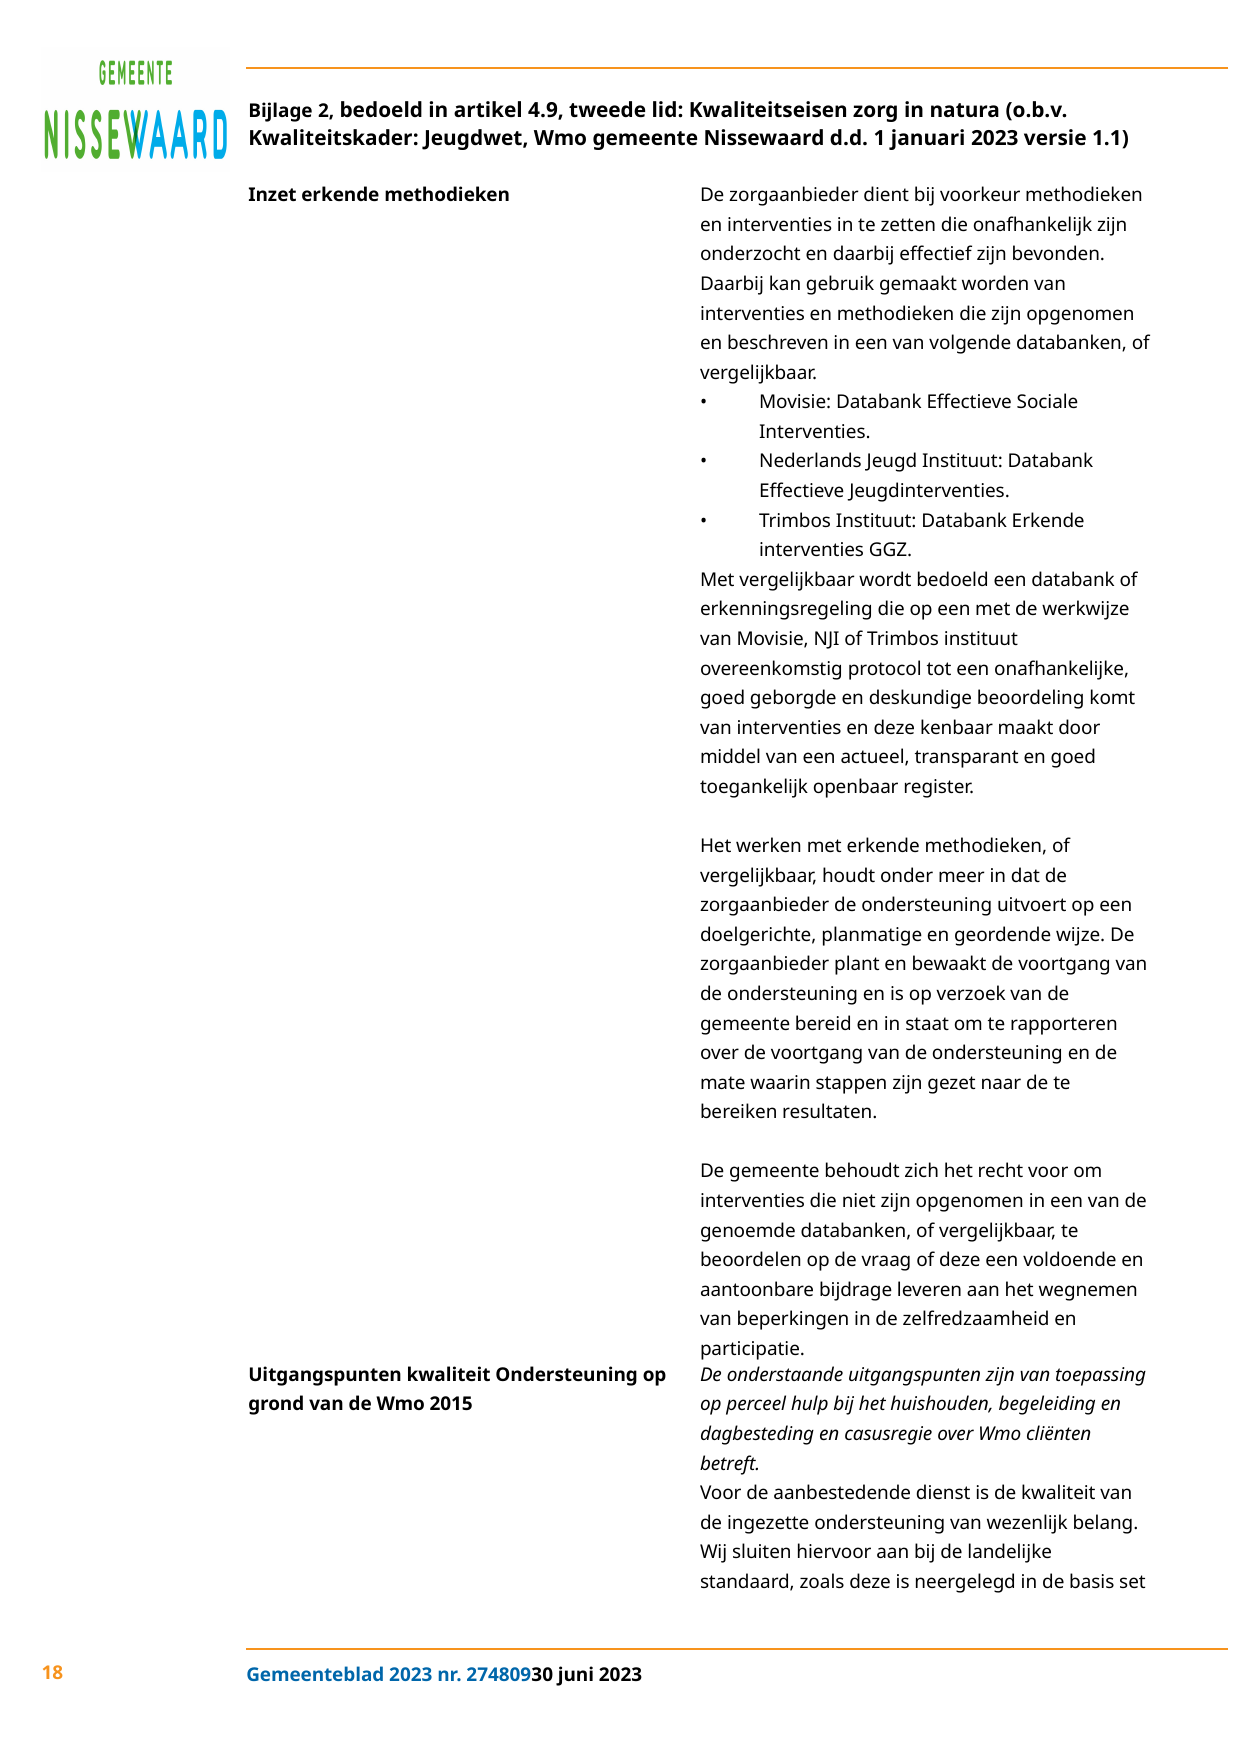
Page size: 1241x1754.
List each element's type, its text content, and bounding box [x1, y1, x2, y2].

table_cell Uitgangspunten kwaliteit Ondersteuning op grond van de Wmo 2015 [248, 1361, 700, 1594]
table_header De zorgaanbieder dient bij voorkeur methodieken en interventies in te zetten die onafhankelijk zijn onderzocht en daarbij effectief zijn bevonden. Daarbij kan gebruik gemaakt worden van interventies en methodieken die zijn opgenomen en beschreven in een van volgende databanken, of vergelijkbaar. Movisie: Databank Effectieve Sociale Interventies. Nederlands Jeugd Instituut: Databank Effectieve Jeugdinterventies. Trimbos Instituut: Databank Erkende interventies GGZ. Met vergelijkbaar wordt bedoeld een databank of erkenningsregeling die op een met de werkwijze van Movisie, NJI of Trimbos instituut overeenkomstig protocol tot een onafhankelijke, goed geborgde en deskundige beoordeling komt van interventies en deze kenbaar maakt door middel van een actueel, transparant en goed toegankelijk openbaar register. Het werken met erkende methodieken, of vergelijkbaar, houdt onder meer in dat de zorgaanbieder de ondersteuning uitvoert op een doelgerichte, planmatige en geordende wijze. De zorgaanbieder plant en bewaakt de voortgang van de ondersteuning en is op verzoek van de gemeente bereid en in staat om te rapporteren over de voortgang van de ondersteuning en de mate waarin stappen zijn gezet naar de te bereiken resultaten. De gemeente behoudt zich het recht voor om interventies die niet zijn opgenomen in een van de genoemde databanken, of vergelijkbaar, te beoordelen op de vraag of deze een voldoende en aantoonbare bijdrage leveren aan het wegnemen van beperkingen in de zelfredzaamheid en participatie. [700, 181, 1152, 1361]
picture [41, 47, 231, 172]
table_cell De onderstaande uitgangspunten zijn van toepassing op perceel hulp bij het huishouden, begeleiding en dagbesteding en casusregie over Wmo cliënten betreft. Voor de aanbestedende dienst is de kwaliteit van de ingezette ondersteuning van wezenlijk belang. Wij sluiten hiervoor aan bij de landelijke standaard, zoals deze is neergelegd in de basis set [700, 1361, 1152, 1594]
text Bijlage 2, bedoeld in artikel 4.9, tweede lid: Kwaliteitseisen zorg in natura (o.b.v. Kwaliteitskader: Jeugdwet, Wmo gemeente Nissewaard d.d. 1 januari 2023 versie 1.1) [248, 95, 1152, 152]
table_header Inzet erkende methodieken [248, 181, 700, 1361]
